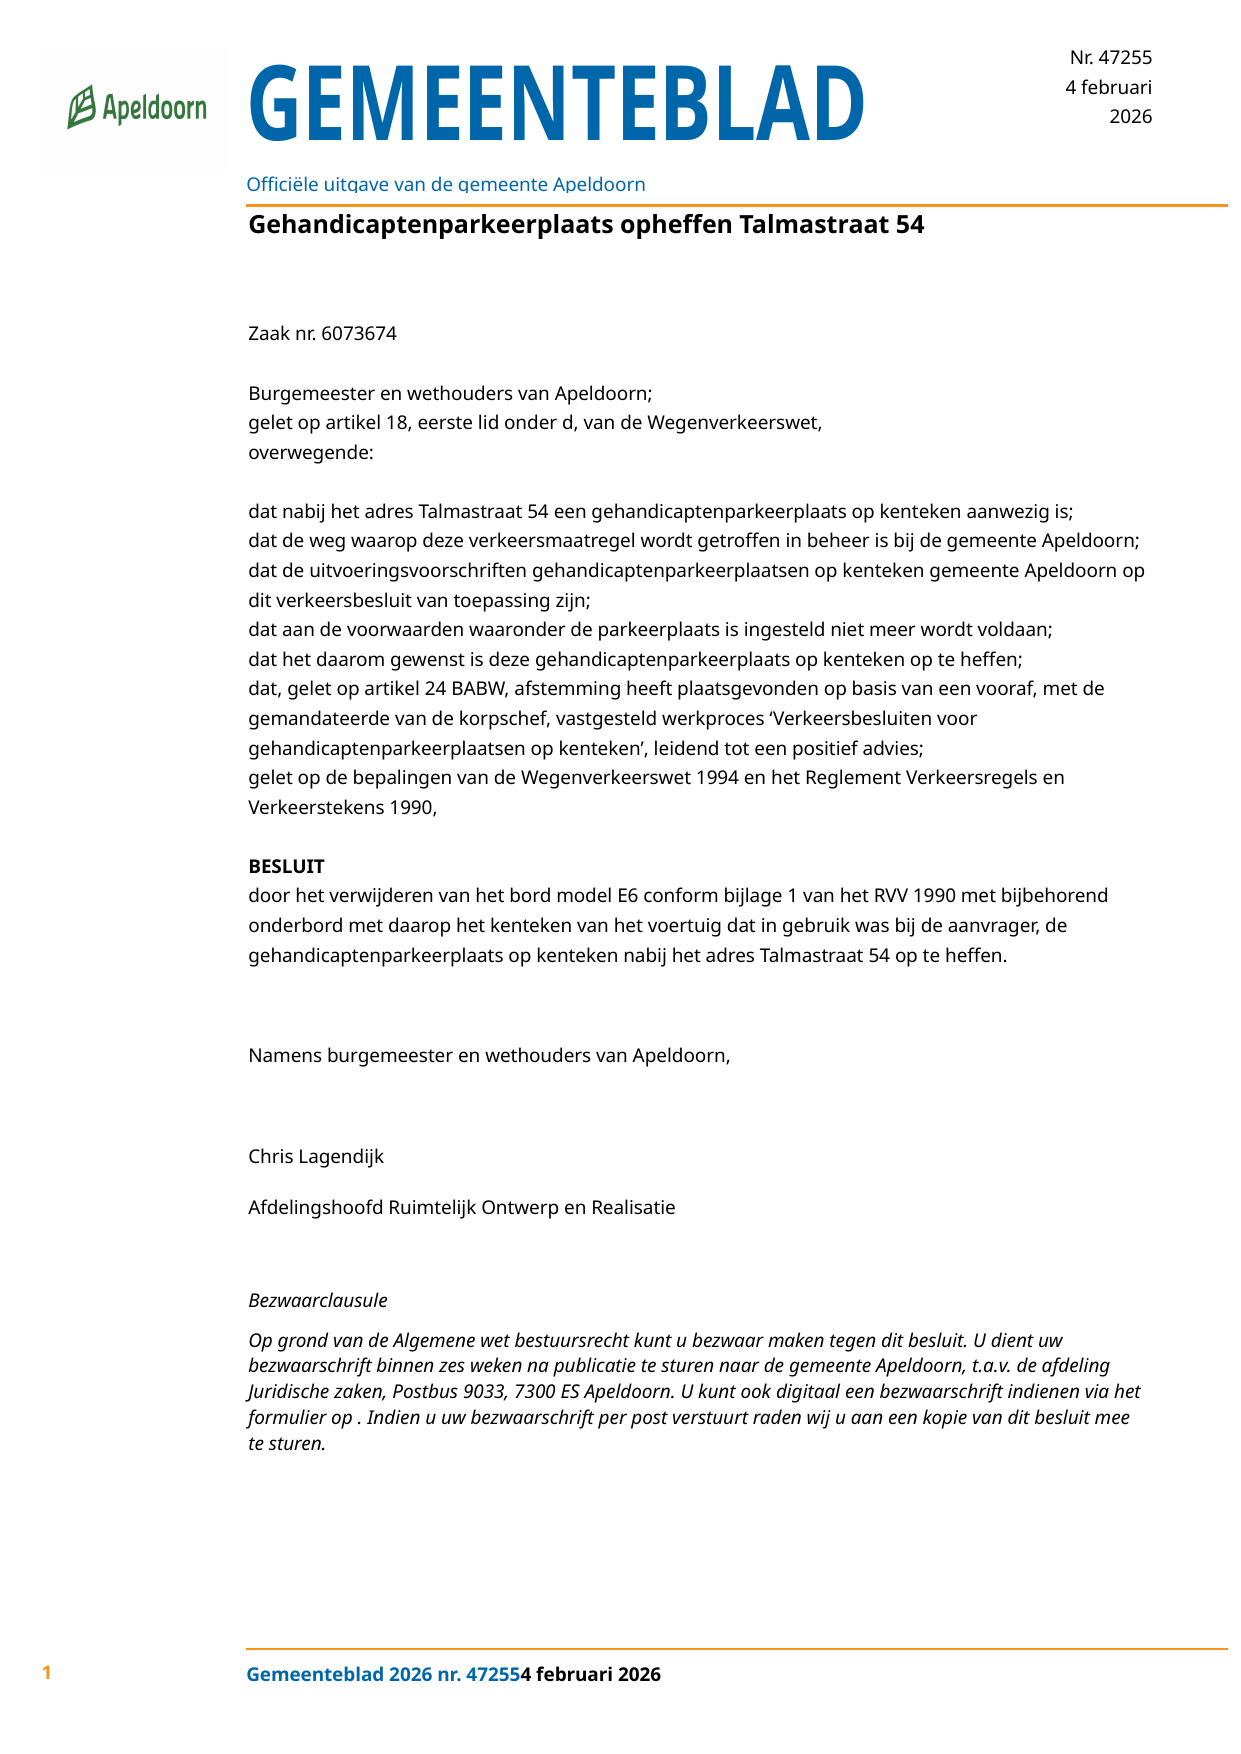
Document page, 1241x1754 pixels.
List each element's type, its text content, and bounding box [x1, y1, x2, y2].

text dat nabij het adres Talmastraat 54 een gehandicaptenparkeerplaats op kenteken aanwezig is; [248, 498, 1152, 524]
text Bezwaarclausule [248, 1287, 1152, 1313]
text dat, gelet op artikel 24 BABW, afstemming heeft plaatsgevonden op basis van een vooraf, met de gemandateerde van de korpschef, vastgesteld werkproces ‘Verkeersbesluiten voor gehandicaptenparkeerplaatsen op kenteken’, leidend tot een positief advies; [248, 676, 1152, 761]
text dat de uitvoeringsvoorschriften gehandicaptenparkeerplaatsen op kenteken gemeente Apeldoorn op dit verkeersbesluit van toepassing zijn; [248, 557, 1152, 613]
text gelet op artikel 18, eerste lid onder d, van de Wegenverkeerswet, [248, 409, 1152, 435]
text dat het daarom gewenst is deze gehandicaptenparkeerplaats op kenteken op te heffen; [248, 646, 1152, 672]
text Op grond van de Algemene wet bestuursrecht kunt u bezwaar maken tegen dit besluit. U dient uw bezwaarschrift binnen zes weken na publicatie te sturen naar de gemeente Apeldoorn, t.a.v. de afdeling Juridische zaken, Postbus 9033, 7300 ES Apeldoorn. U kunt ook digitaal een bezwaarschrift indienen via het formulier op . Indien u uw bezwaarschrift per post verstuurt raden wij u aan een kopie van dit besluit mee te sturen. [248, 1327, 1152, 1455]
text Chris Lagendijk [248, 1143, 1152, 1169]
text dat de weg waarop deze verkeersmaatregel wordt getroffen in beheer is bij de gemeente Apeldoorn; [248, 528, 1152, 553]
text dat aan de voorwaarden waaronder de parkeerplaats is ingesteld niet meer wordt voldaan; [248, 616, 1152, 642]
text overwegende: [248, 439, 1152, 465]
picture [41, 47, 231, 172]
text Zaak nr. 6073674 [248, 321, 1152, 346]
text Gehandicaptenparkeerplaats opheffen Talmastraat 54 [248, 207, 1152, 241]
text Namens burgemeester en wethouders van Apeldoorn, [248, 1043, 1152, 1068]
text door het verwijderen van het bord model E6 conform bijlage 1 van het RVV 1990 met bijbehorend onderbord met daarop het kenteken van het voertuig dat in gebruik was bij de aanvrager, de gehandicaptenparkeerplaats op kenteken nabij het adres Talmastraat 54 op te heffen. [248, 883, 1152, 968]
text Burgemeester en wethouders van Apeldoorn; [248, 380, 1152, 406]
text BESLUIT [248, 853, 1152, 879]
text Afdelingshoofd Ruimtelijk Ontwerp en Realisatie [248, 1194, 1152, 1220]
text gelet op de bepalingen van de Wegenverkeerswet 1994 en het Reglement Verkeersregels en Verkeerstekens 1990, [248, 764, 1152, 820]
